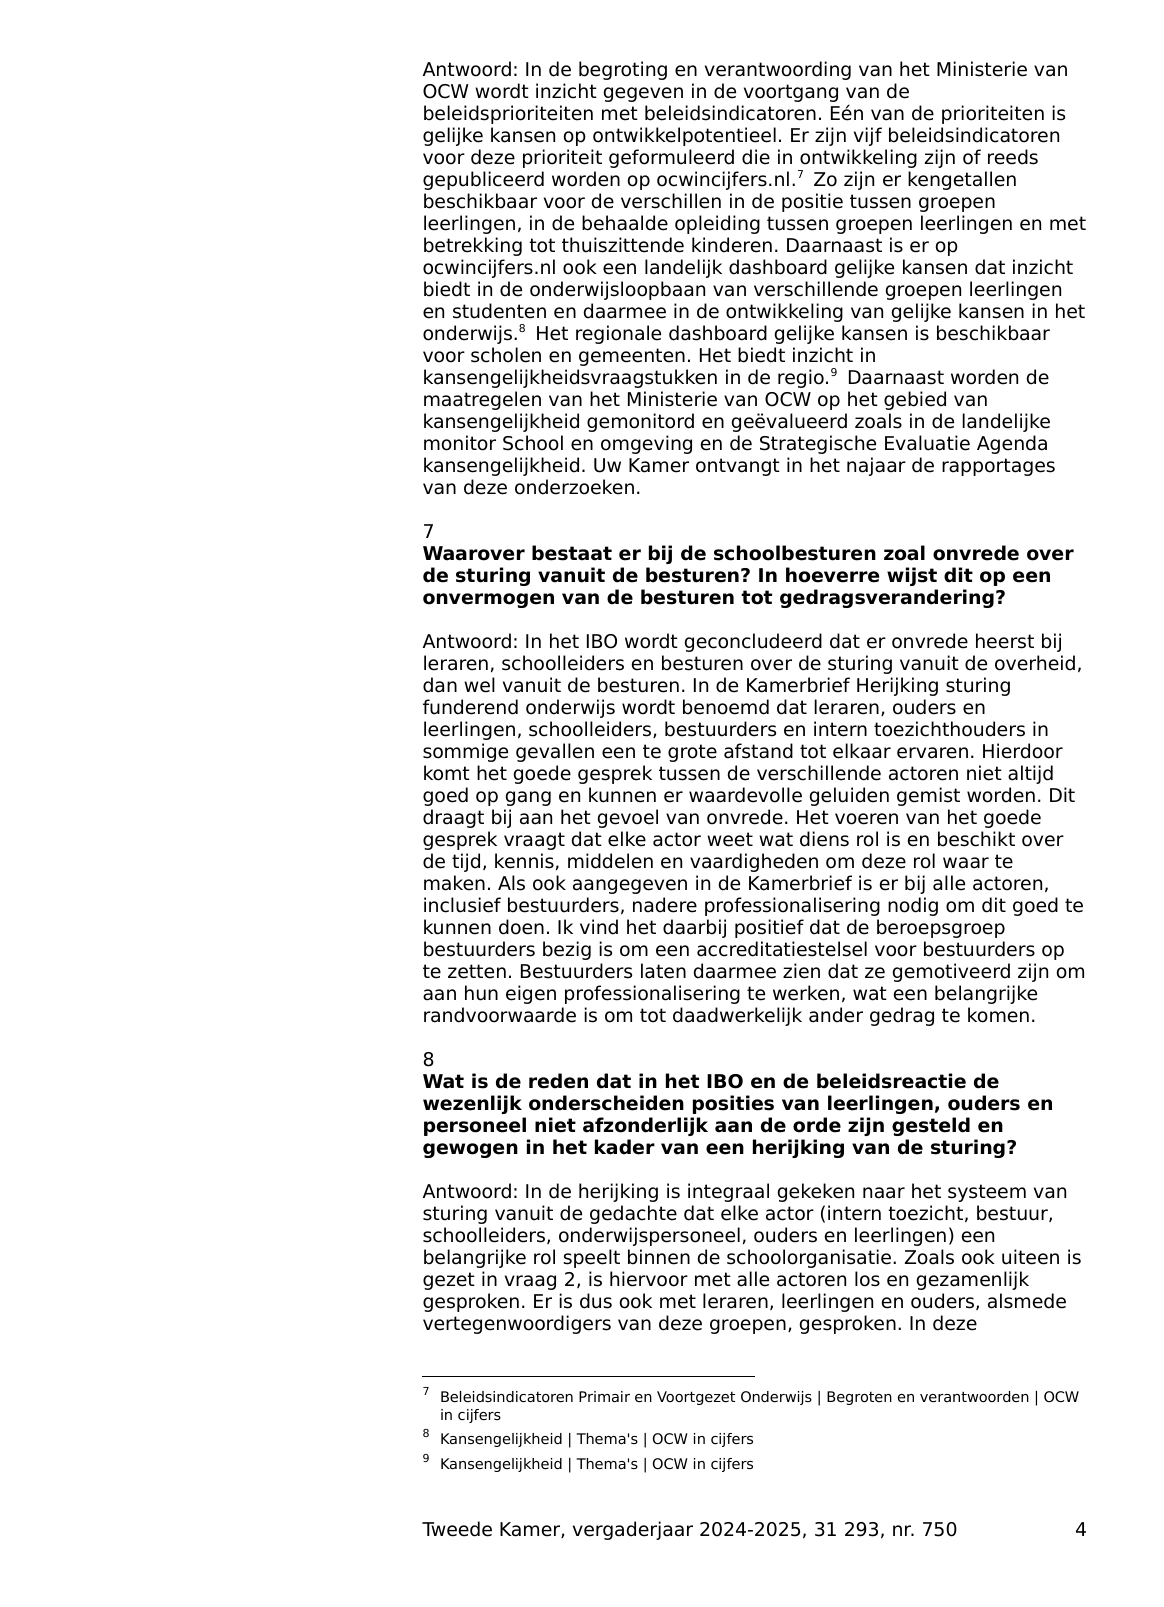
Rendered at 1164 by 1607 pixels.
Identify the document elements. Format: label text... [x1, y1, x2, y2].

text Antwoord: In het IBO wordt geconcludeerd dat er onvrede heerst bij leraren, schoolleiders en besturen over de sturing vanuit de overheid, dan wel vanuit de besturen. In de Kamerbrief Herijking sturing funderend onderwijs wordt benoemd dat leraren, ouders en leerlingen, schoolleiders, bestuurders en intern toezichthouders in sommige gevallen een te grote afstand tot elkaar ervaren. Hierdoor komt het goede gesprek tussen de verschillende actoren niet altijd goed op gang en kunnen er waardevolle geluiden gemist worden. Dit draagt bij aan het gevoel van onvrede. Het voeren van het goede gesprek vraagt dat elke actor weet wat diens rol is en beschikt over de tijd, kennis, middelen en vaardigheden om deze rol waar te maken. Als ook aangegeven in de Kamerbrief is er bij alle actoren, inclusief bestuurders, nadere professionalisering nodig om dit goed te kunnen doen. Ik vind het daarbij positief dat de beroepsgroep bestuurders bezig is om een accreditatiestelsel voor bestuurders op te zetten. Bestuurders laten daarmee zien dat ze gemotiveerd zijn om aan hun eigen professionalisering te werken, wat een belangrijke randvoorwaarde is om tot daadwerkelijk ander gedrag te komen. [422, 631, 1087, 1027]
text 8 [422, 1049, 1087, 1071]
text Beleidsindicatoren Primair en Voortgezet Onderwijs | Begroten en verantwoorden | OCW in cijfers [422, 1385, 1087, 1424]
text Antwoord: In de herijking is integraal gekeken naar het systeem van sturing vanuit de gedachte dat elke actor (intern toezicht, bestuur, schoolleiders, onderwijspersoneel, ouders en leerlingen) een belangrijke rol speelt binnen de schoolorganisatie. Zoals ook uiteen is gezet in vraag 2, is hiervoor met alle actoren los en gezamenlijk gesproken. Er is dus ook met leraren, leerlingen en ouders, alsmede vertegenwoordigers van deze groepen, gesproken. In deze [422, 1181, 1087, 1335]
text Kansengelijkheid | Thema's | OCW in cijfers [422, 1452, 1087, 1474]
text Waarover bestaat er bij de schoolbesturen zoal onvrede over de sturing vanuit de besturen? In hoeverre wijst dit op een onvermogen van de besturen tot gedragsverandering? [422, 543, 1087, 609]
text 7 [422, 521, 1087, 543]
text Kansengelijkheid | Thema's | OCW in cijfers [422, 1427, 1087, 1449]
text Antwoord: In de begroting en verantwoording van het Ministerie van OCW wordt inzicht gegeven in de voortgang van de beleidsprioriteiten met beleidsindicatoren. Eén van de prioriteiten is gelijke kansen op ontwikkelpotentieel. Er zijn vijf beleidsindicatoren voor deze prioriteit geformuleerd die in ontwikkeling zijn of reeds gepubliceerd worden op ocwincijfers.nl. Zo zijn er kengetallen beschikbaar voor de verschillen in de positie tussen groepen leerlingen, in de behaalde opleiding tussen groepen leerlingen en met betrekking tot thuiszittende kinderen. Daarnaast is er op ocwincijfers.nl ook een landelijk dashboard gelijke kansen dat inzicht biedt in de onderwijsloopbaan van verschillende groepen leerlingen en studenten en daarmee in de ontwikkeling van gelijke kansen in het onderwijs. Het regionale dashboard gelijke kansen is beschikbaar voor scholen en gemeenten. Het biedt inzicht in kansengelijkheidsvraagstukken in de regio. Daarnaast worden de maatregelen van het Ministerie van OCW op het gebied van kansengelijkheid gemonitord en geëvalueerd zoals in de landelijke monitor School en omgeving en de Strategische Evaluatie Agenda kansengelijkheid. Uw Kamer ontvangt in het najaar de rapportages van deze onderzoeken. [422, 59, 1087, 499]
text Wat is de reden dat in het IBO en de beleidsreactie de wezenlijk onderscheiden posities van leerlingen, ouders en personeel niet afzonderlijk aan de orde zijn gesteld en gewogen in het kader van een herijking van de sturing? [422, 1071, 1087, 1159]
